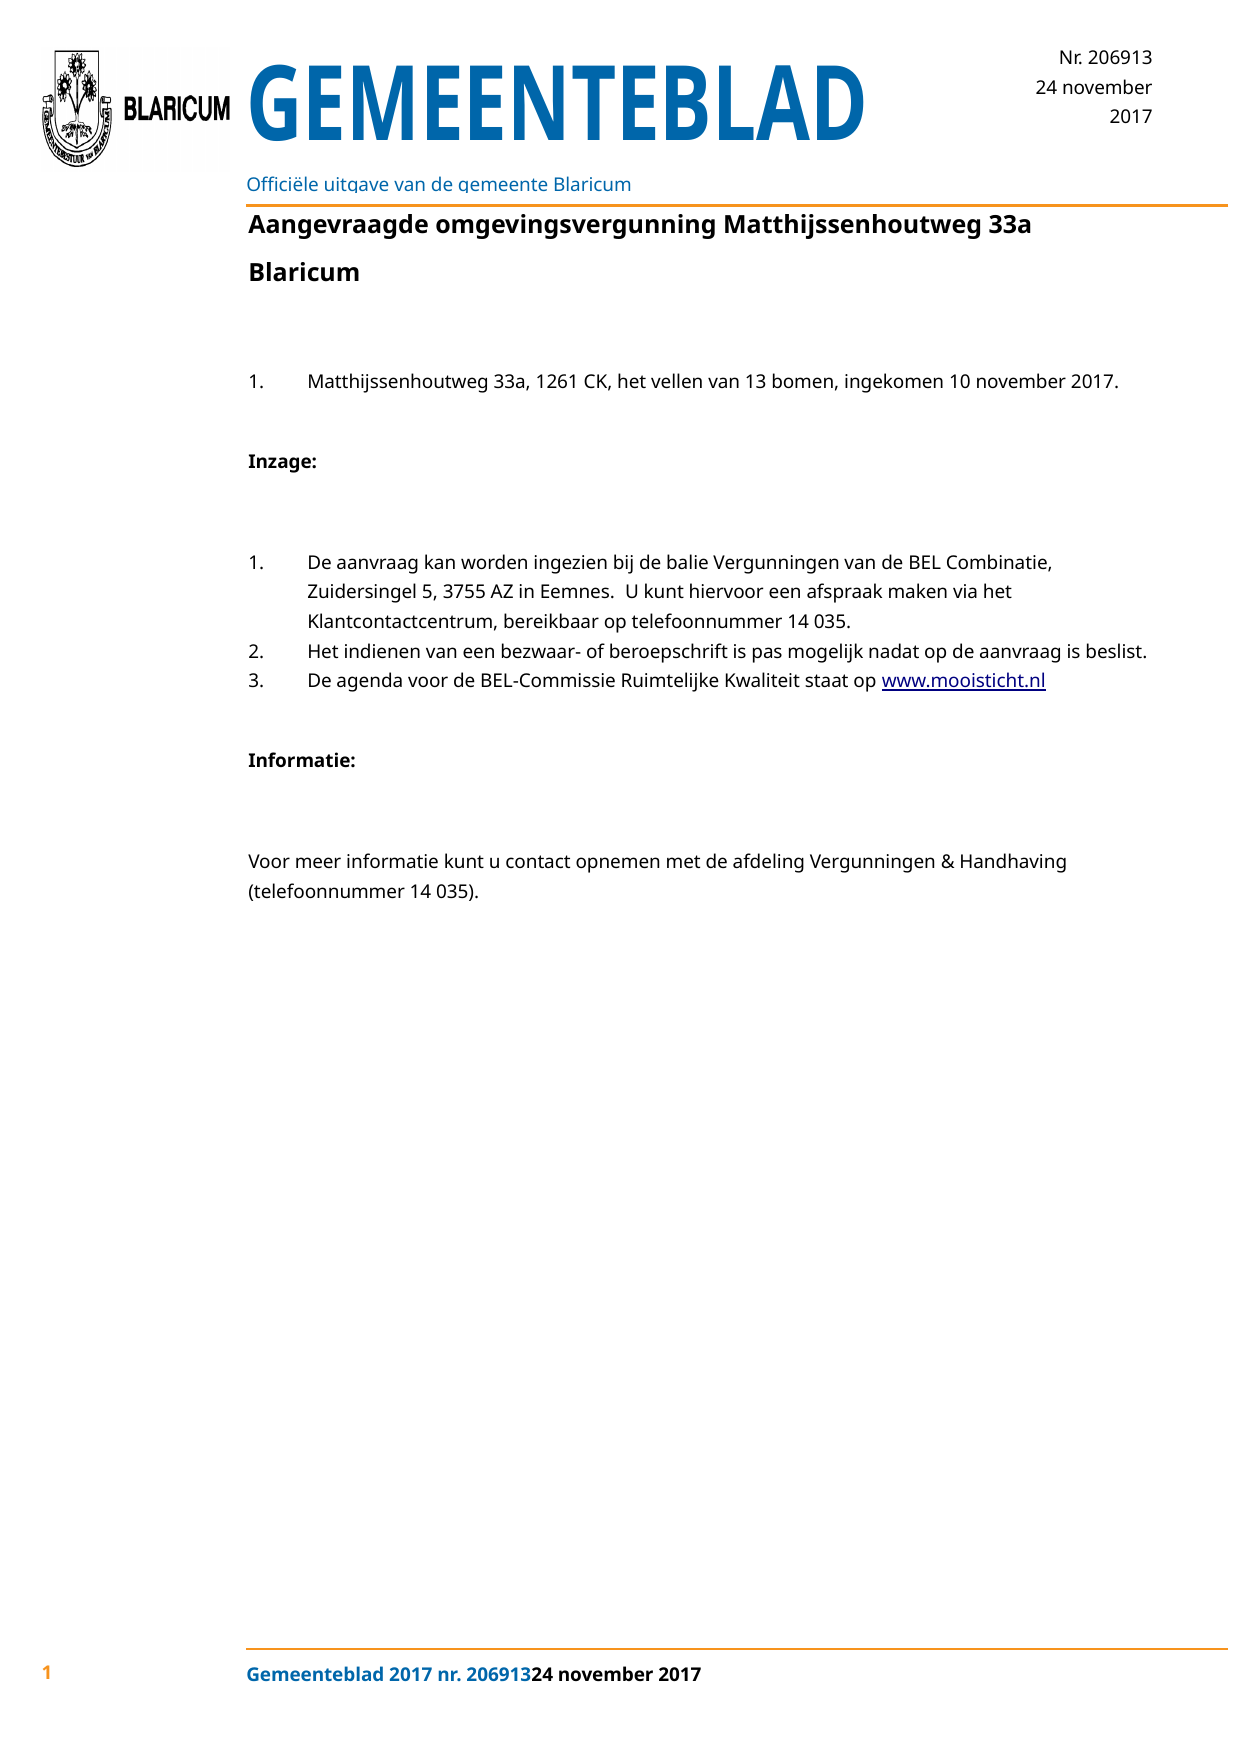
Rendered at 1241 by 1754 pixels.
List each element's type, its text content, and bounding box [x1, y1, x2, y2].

list Het indienen van een bezwaar- of beroepschrift is pas mogelijk nadat op de aanvraag is beslist. [248, 638, 1152, 664]
text Aangevraagde omgevingsvergunning Matthijssenhoutweg 33a Blaricum [248, 207, 1152, 288]
text Voor meer informatie kunt u contact opnemen met de afdeling Vergunningen & Handhaving (telefoonnummer 14 035). [248, 848, 1152, 904]
text Inzage: [248, 448, 1152, 474]
picture [41, 47, 231, 172]
list De agenda voor de BEL-Commissie Ruimtelijke Kwaliteit staat op www.mooisticht.nl [248, 667, 1152, 693]
text Informatie: [248, 747, 1152, 773]
list De aanvraag kan worden ingezien bij de balie Vergunningen van de BEL Combinatie, Zuidersingel 5, 3755 AZ in Eemnes. U kunt hiervoor een afspraak maken via het Klantcontactcentrum, bereikbaar op telefoonnummer 14 035. [248, 549, 1152, 634]
list Matthijssenhoutweg 33a, 1261 CK, het vellen van 13 bomen, ingekomen 10 november 2017. [248, 368, 1152, 394]
